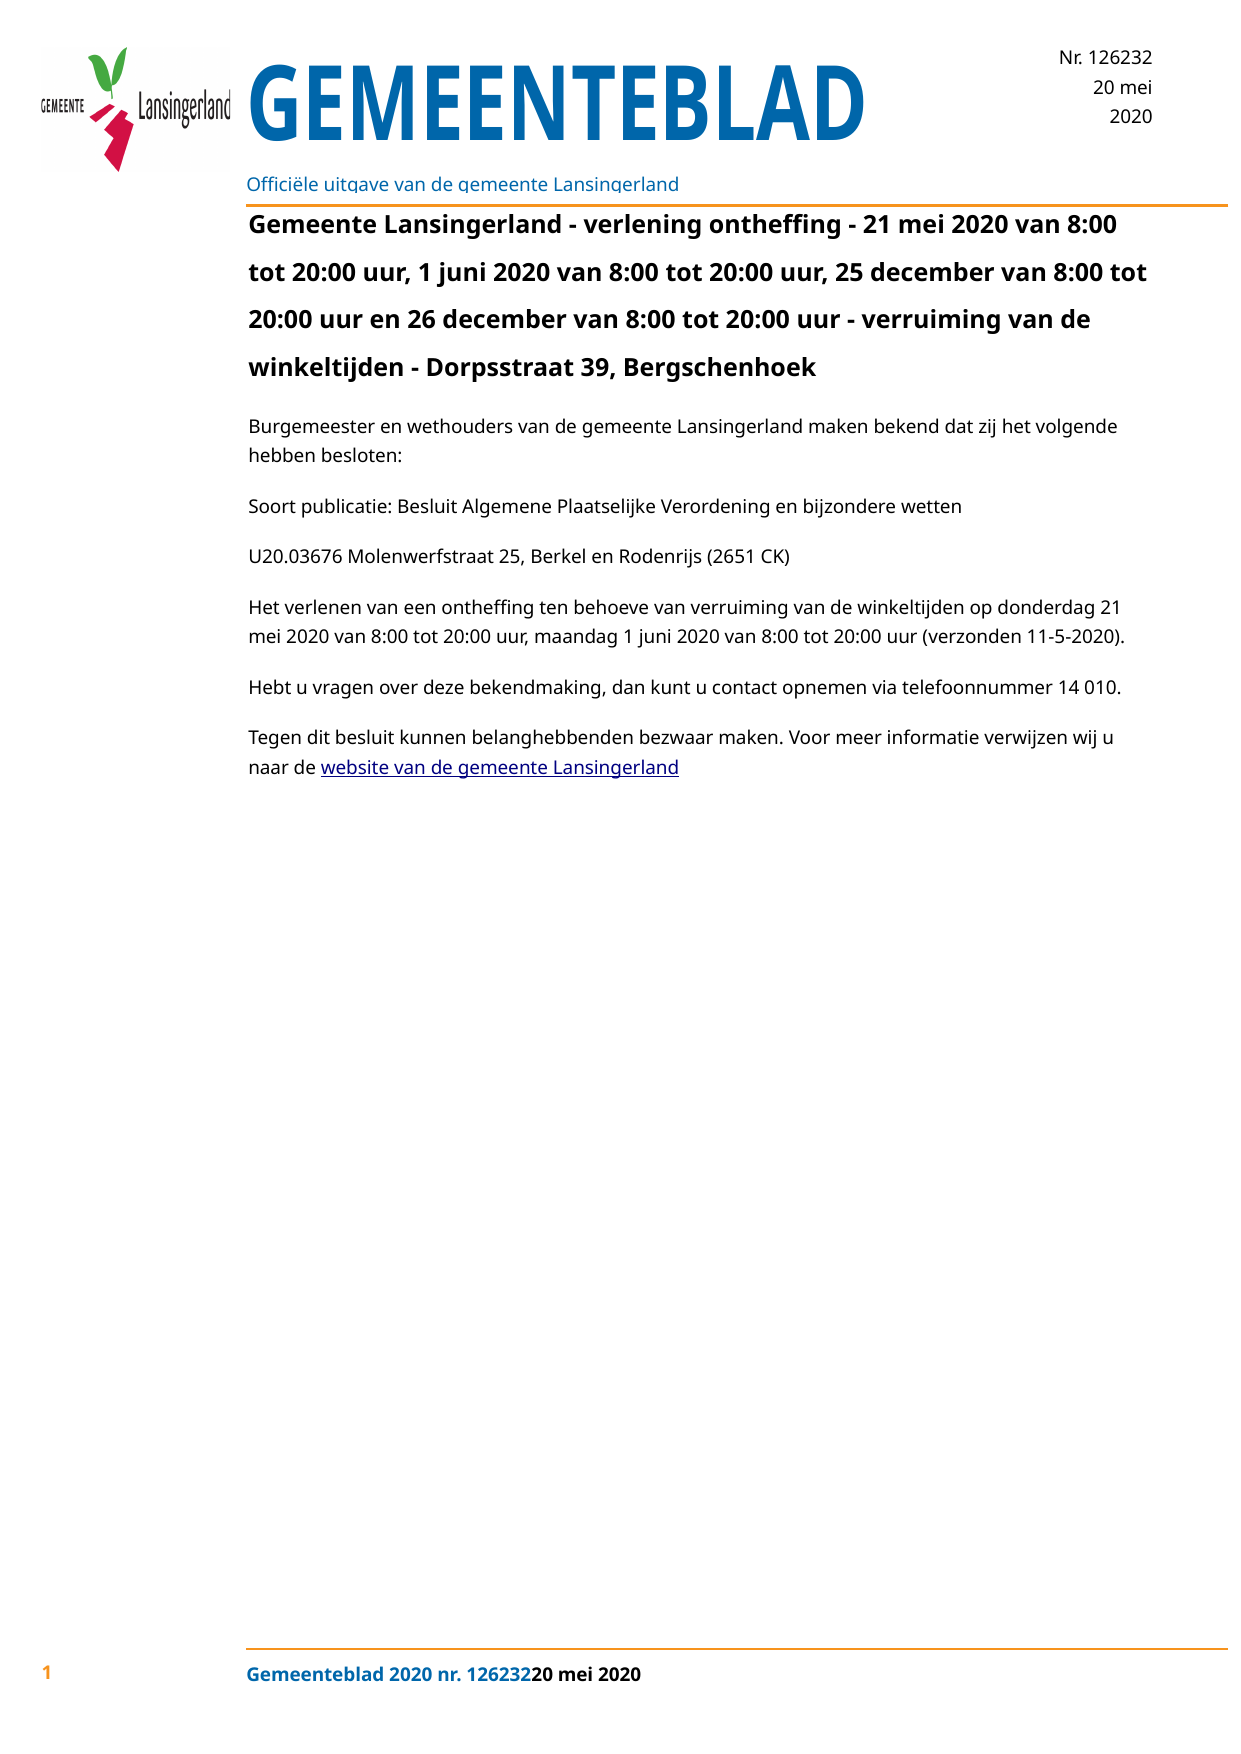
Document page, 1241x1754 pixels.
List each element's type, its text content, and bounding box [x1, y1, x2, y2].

text Burgemeester en wethouders van de gemeente Lansingerland maken bekend dat zij het volgende hebben besloten: [248, 413, 1152, 468]
text Hebt u vragen over deze bekendmaking, dan kunt u contact opnemen via telefoonnummer 14 010. [248, 674, 1152, 700]
text U20.03676 Molenwerfstraat 25, Berkel en Rodenrijs (2651 CK) [248, 543, 1152, 569]
text Gemeente Lansingerland - verlening ontheffing - 21 mei 2020 van 8:00 tot 20:00 uur, 1 juni 2020 van 8:00 tot 20:00 uur, 25 december van 8:00 tot 20:00 uur en 26 december van 8:00 tot 20:00 uur - verruiming van de winkeltijden - Dorpsstraat 39, Bergschenhoek [248, 207, 1152, 384]
text Het verlenen van een ontheffing ten behoeve van verruiming van de winkeltijden op donderdag 21 mei 2020 van 8:00 tot 20:00 uur, maandag 1 juni 2020 van 8:00 tot 20:00 uur (verzonden 11-5-2020). [248, 594, 1152, 649]
text Tegen dit besluit kunnen belanghebbenden bezwaar maken. Voor meer informatie verwijzen wij u naar de website van de gemeente Lansingerland [248, 724, 1152, 780]
picture [41, 47, 231, 172]
text Soort publicatie: Besluit Algemene Plaatselijke Verordening en bijzondere wetten [248, 493, 1152, 519]
